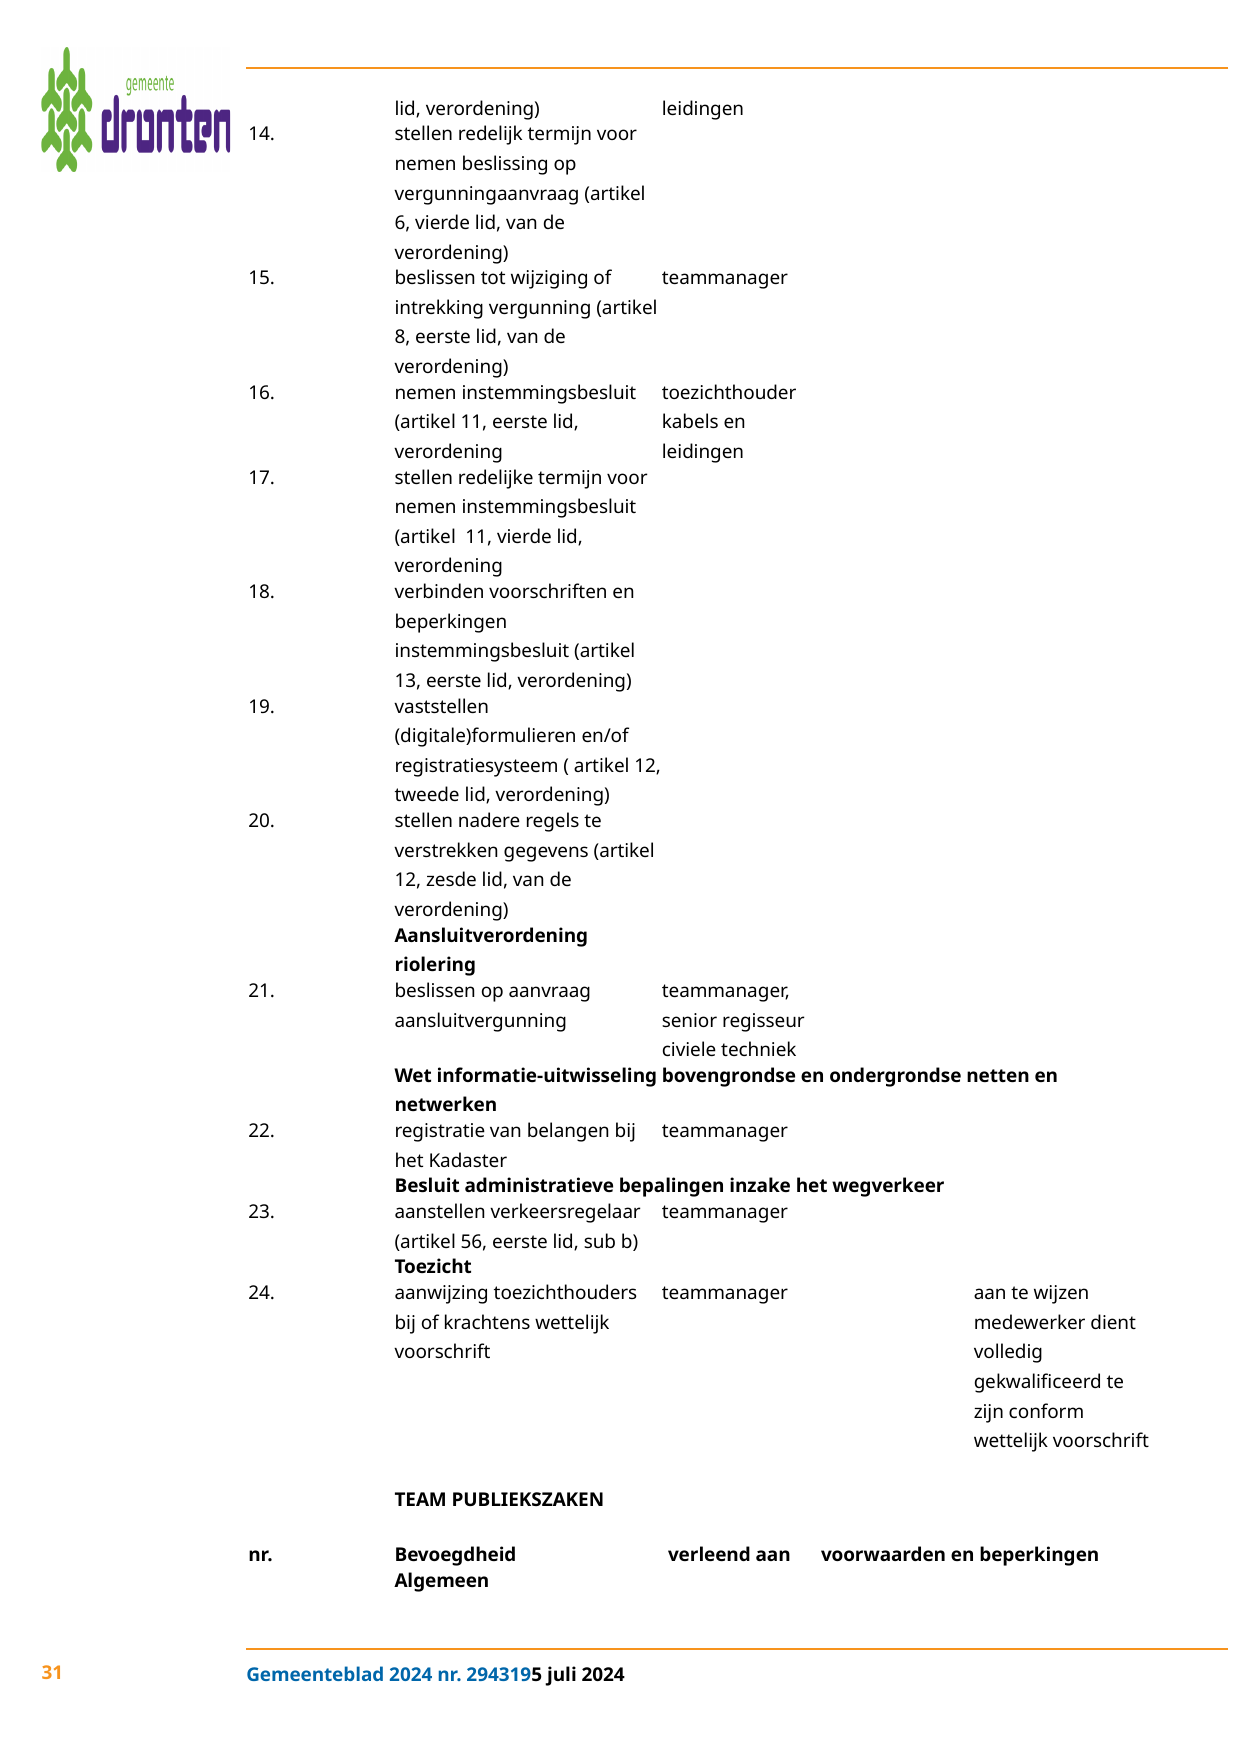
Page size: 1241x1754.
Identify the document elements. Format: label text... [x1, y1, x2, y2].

table_cell [248, 1254, 394, 1279]
picture [41, 47, 231, 172]
table_cell verbinden voorschriften en beperkingen instemmingsbesluit (artikel 13, eerste lid, verordening) [394, 579, 662, 693]
table_cell leidingen [662, 95, 827, 264]
table_cell stellen redelijke termijn voor nemen instemmingsbesluit (artikel 11, vierde lid, verordening [394, 464, 662, 578]
table_header [248, 1486, 394, 1541]
table_cell 23. [248, 1199, 394, 1254]
table_cell aanwijzing toezichthouders bij of krachtens wettelijk voorschrift [394, 1280, 662, 1453]
table_cell voorwaarden en beperkingen [821, 1541, 1152, 1567]
table_cell 20. [248, 808, 394, 922]
table_cell registratie van belangen bij het Kadaster [394, 1118, 662, 1173]
table_cell teammanager, senior regisseur civiele techniek [662, 977, 827, 1062]
table_cell Bevoegdheid [394, 1541, 668, 1567]
table_cell [821, 1567, 1152, 1593]
table_cell teammanager [662, 1280, 973, 1453]
table_cell [827, 265, 1152, 379]
table_cell 16. [248, 379, 394, 464]
table_cell Wet informatie-uitwisseling bovengrondse en ondergrondse netten en netwerken [394, 1062, 1152, 1117]
table_cell 19. [248, 693, 394, 807]
table_cell 17. [248, 464, 394, 578]
table_cell beslissen tot wijziging of intrekking vergunning (artikel 8, eerste lid, van de verordening) [394, 265, 662, 379]
table_cell 18. [248, 579, 394, 693]
table_cell [248, 1567, 394, 1593]
table_cell verleend aan [668, 1541, 821, 1567]
table_cell [827, 977, 1152, 1062]
table_cell nr. [248, 1541, 394, 1567]
table_cell vaststellen (digitale)formulieren en/of registratiesysteem ( artikel 12, tweede lid, verordening) [394, 693, 662, 807]
table_cell [248, 922, 394, 977]
table_cell [974, 1199, 1152, 1254]
table_cell [827, 379, 1152, 977]
table_cell nemen instemmingsbesluit (artikel 11, eerste lid, verordening [394, 379, 662, 464]
table_cell [827, 95, 1152, 264]
table_cell teammanager [662, 1199, 973, 1254]
table_cell beslissen op aanvraag aansluitvergunning [394, 977, 662, 1062]
table_cell stellen nadere regels te verstrekken gegevens (artikel 12, zesde lid, van de verordening) [394, 808, 662, 922]
table_cell [248, 1062, 394, 1117]
table_cell Besluit administratieve bepalingen inzake het wegverkeer [394, 1173, 1152, 1198]
table_cell aan te wijzen medewerker dient volledig gekwalificeerd te zijn conform wettelijk voorschrift [974, 1280, 1152, 1453]
table_cell lid, verordening) [394, 95, 662, 121]
table_cell stellen redelijk termijn voor nemen beslissing op vergunningaanvraag (artikel 6, vierde lid, van de verordening) [394, 121, 662, 264]
table_cell Toezicht [394, 1254, 1152, 1279]
table_cell [668, 1567, 821, 1593]
table_cell 14. [248, 121, 394, 264]
table_cell 21. [248, 977, 394, 1062]
table_cell [974, 1118, 1152, 1173]
table_cell [248, 1173, 394, 1198]
table_cell teammanager [662, 1118, 973, 1173]
table_cell 24. [248, 1280, 394, 1453]
table_cell [248, 95, 394, 121]
table_cell toezichthouder kabels en leidingen [662, 379, 827, 977]
table_header TEAM PUBLIEKSZAKEN [394, 1486, 1152, 1541]
table_cell teammanager [662, 265, 827, 379]
table_cell Aansluitverordening riolering [394, 922, 662, 977]
table_cell 15. [248, 265, 394, 379]
table_cell Algemeen [394, 1567, 668, 1593]
table_cell 22. [248, 1118, 394, 1173]
table_cell aanstellen verkeersregelaar (artikel 56, eerste lid, sub b) [394, 1199, 662, 1254]
